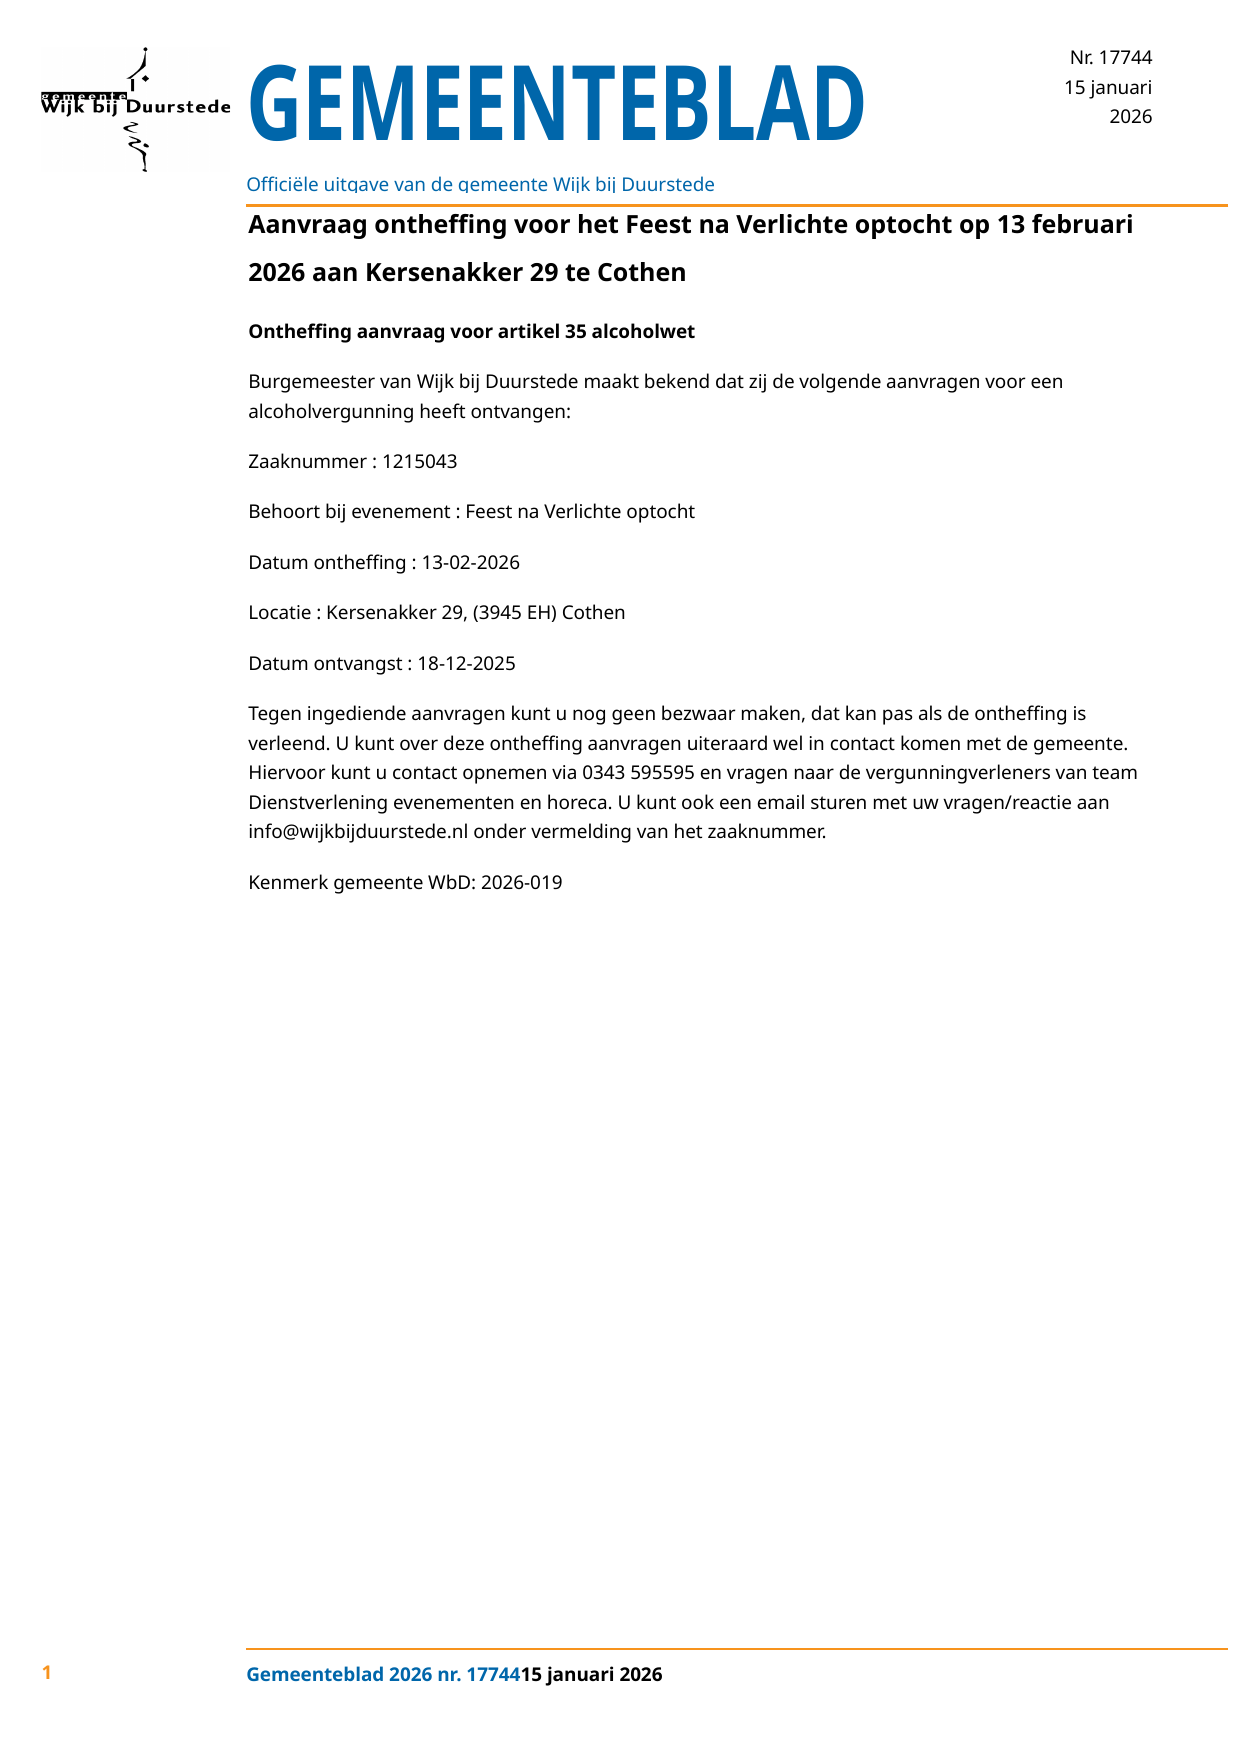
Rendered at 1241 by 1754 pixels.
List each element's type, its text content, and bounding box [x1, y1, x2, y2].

text Zaaknummer : 1215043 [248, 448, 1152, 474]
text Locatie : Kersenakker 29, (3945 EH) Cothen [248, 599, 1152, 625]
text Behoort bij evenement : Feest na Verlichte optocht [248, 499, 1152, 524]
text Kenmerk gemeente WbD: 2026-019 [248, 869, 1152, 895]
text Ontheffing aanvraag voor artikel 35 alcoholwet [248, 318, 1152, 344]
text Datum ontheffing : 13-02-2026 [248, 549, 1152, 575]
text Burgemeester van Wijk bij Duurstede maakt bekend dat zij de volgende aanvragen voor een alcoholvergunning heeft ontvangen: [248, 368, 1152, 424]
text Tegen ingediende aanvragen kunt u nog geen bezwaar maken, dat kan pas als de ontheffing is verleend. U kunt over deze ontheffing aanvragen uiteraard wel in contact komen met de gemeente. Hiervoor kunt u contact opnemen via 0343 595595 en vragen naar de vergunningverleners van team Dienstverlening evenementen en horeca. U kunt ook een email sturen met uw vragen/reactie aan info@wijkbijduurstede.nl onder vermelding van het zaaknummer. [248, 700, 1152, 844]
text Aanvraag ontheffing voor het Feest na Verlichte optocht op 13 februari 2026 aan Kersenakker 29 te Cothen [248, 207, 1152, 288]
picture [41, 47, 231, 172]
text Datum ontvangst : 18-12-2025 [248, 650, 1152, 676]
